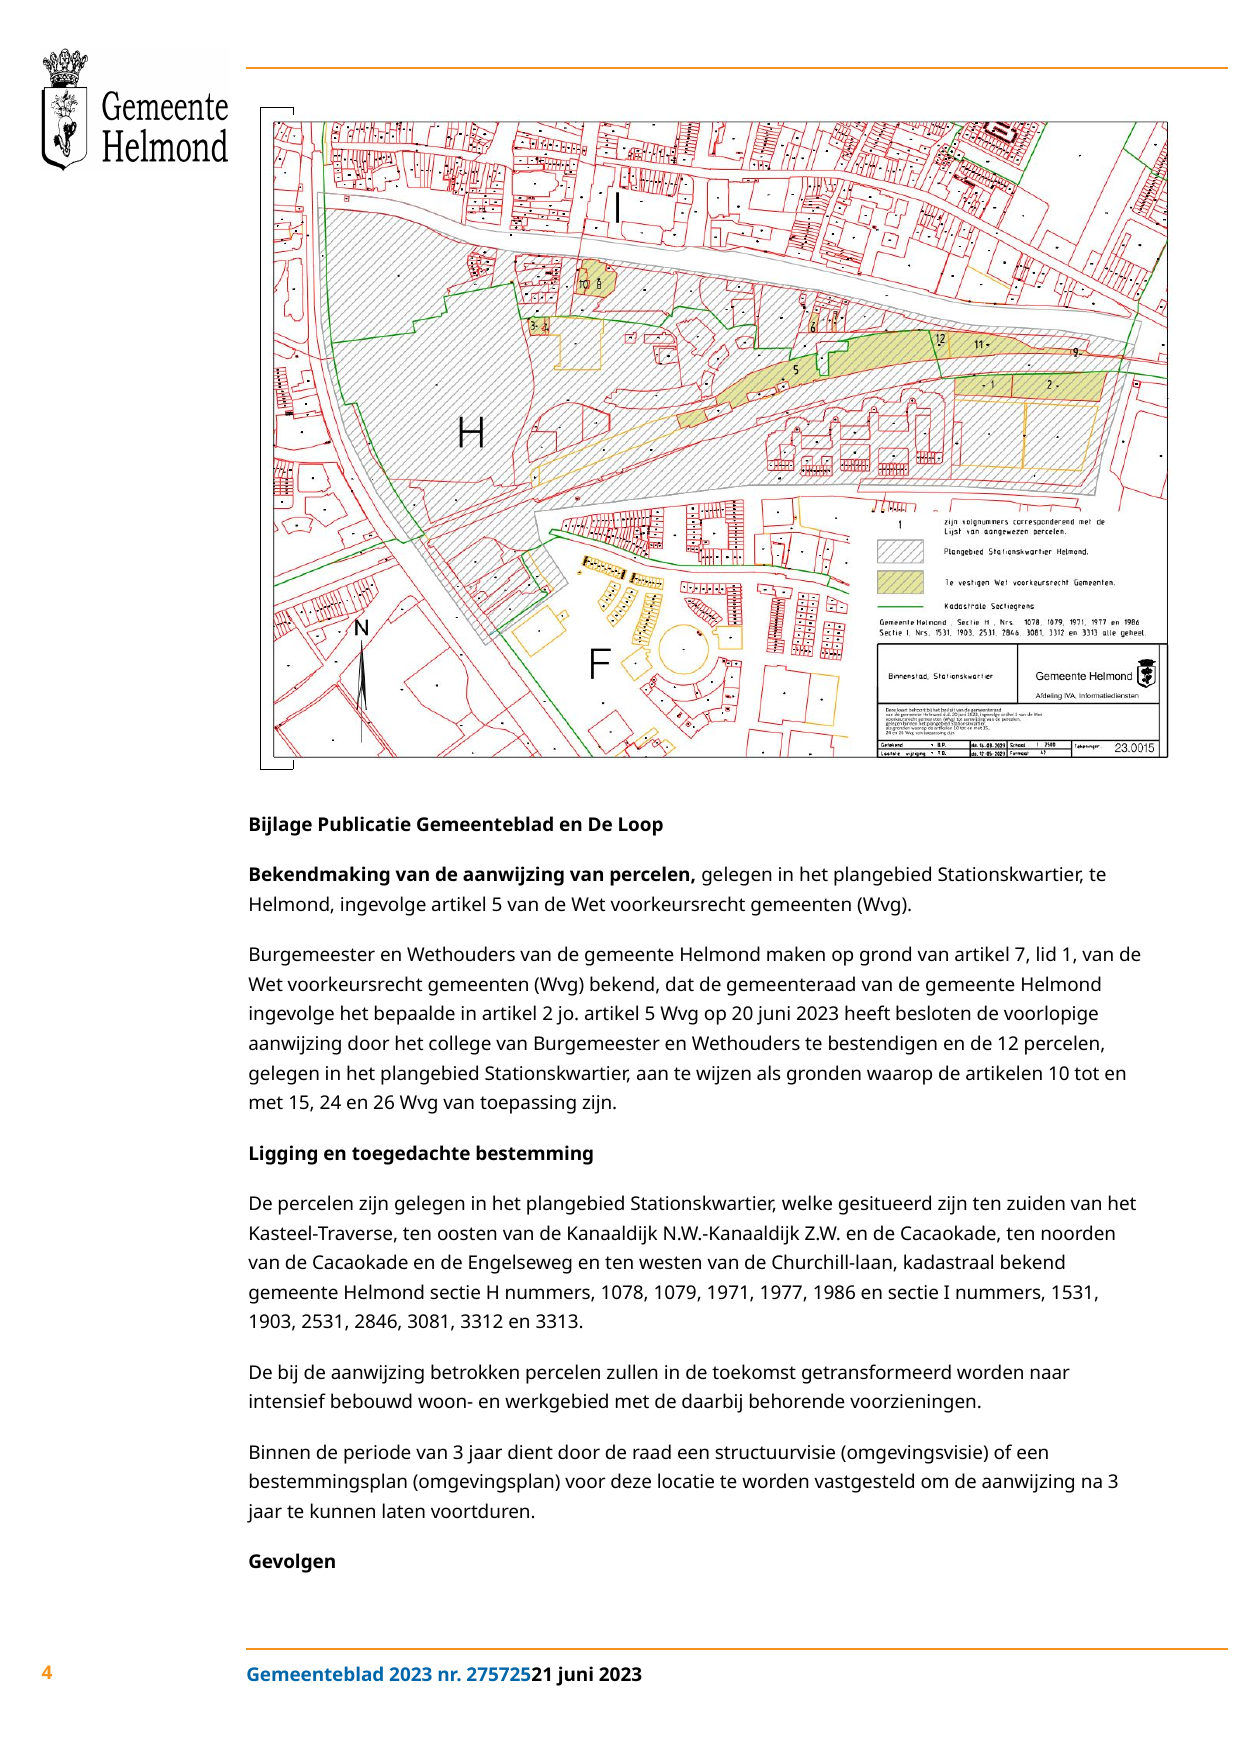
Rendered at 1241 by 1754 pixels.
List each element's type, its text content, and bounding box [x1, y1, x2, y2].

text De percelen zijn gelegen in het plangebied Stationskwartier, welke gesitueerd zijn ten zuiden van het Kasteel-Traverse, ten oosten van de Kanaaldijk N.W.-Kanaaldijk Z.W. en de Cacaokade, ten noorden van de Cacaokade en de Engelseweg en ten westen van de Churchill-laan, kadastraal bekend gemeente Helmond sectie H nummers, 1078, 1079, 1971, 1977, 1986 en sectie I nummers, 1531, 1903, 2531, 2846, 3081, 3312 en 3313. [248, 1190, 1152, 1334]
text Burgemeester en Wethouders van de gemeente Helmond maken op grond van artikel 7, lid 1, van de Wet voorkeursrecht gemeenten (Wvg) bekend, dat de gemeenteraad van de gemeente Helmond ingevolge het bepaalde in artikel 2 jo. artikel 5 Wvg op 20 juni 2023 heeft besloten de voorlopige aanwijzing door het college van Burgemeester en Wethouders te bestendigen en de 12 percelen, gelegen in het plangebied Stationskwartier, aan te wijzen als gronden waarop de artikelen 10 tot en met 15, 24 en 26 Wvg van toepassing zijn. [248, 941, 1152, 1115]
picture [41, 47, 231, 172]
text Ligging en toegedachte bestemming [248, 1140, 1152, 1165]
text Bijlage Publicatie Gemeenteblad en De Loop [248, 811, 1152, 837]
text Bekendmaking van de aanwijzing van percelen, gelegen in het plangebied Stationskwartier, te Helmond, ingevolge artikel 5 van de Wet voorkeursrecht gemeenten (Wvg). [248, 861, 1152, 917]
text Binnen de periode van 3 jaar dient door de raad een structuurvisie (omgevingsvisie) of een bestemmingsplan (omgevingsplan) voor deze locatie te worden vastgesteld om de aanwijzing na 3 jaar te kunnen laten voortduren. [248, 1439, 1152, 1524]
text De bij de aanwijzing betrokken percelen zullen in de toekomst getransformeerd worden naar intensief bebouwd woon- en werkgebied met de daarbij behorende voorzieningen. [248, 1359, 1152, 1414]
text Gevolgen [248, 1548, 1152, 1574]
picture [268, 115, 1173, 760]
